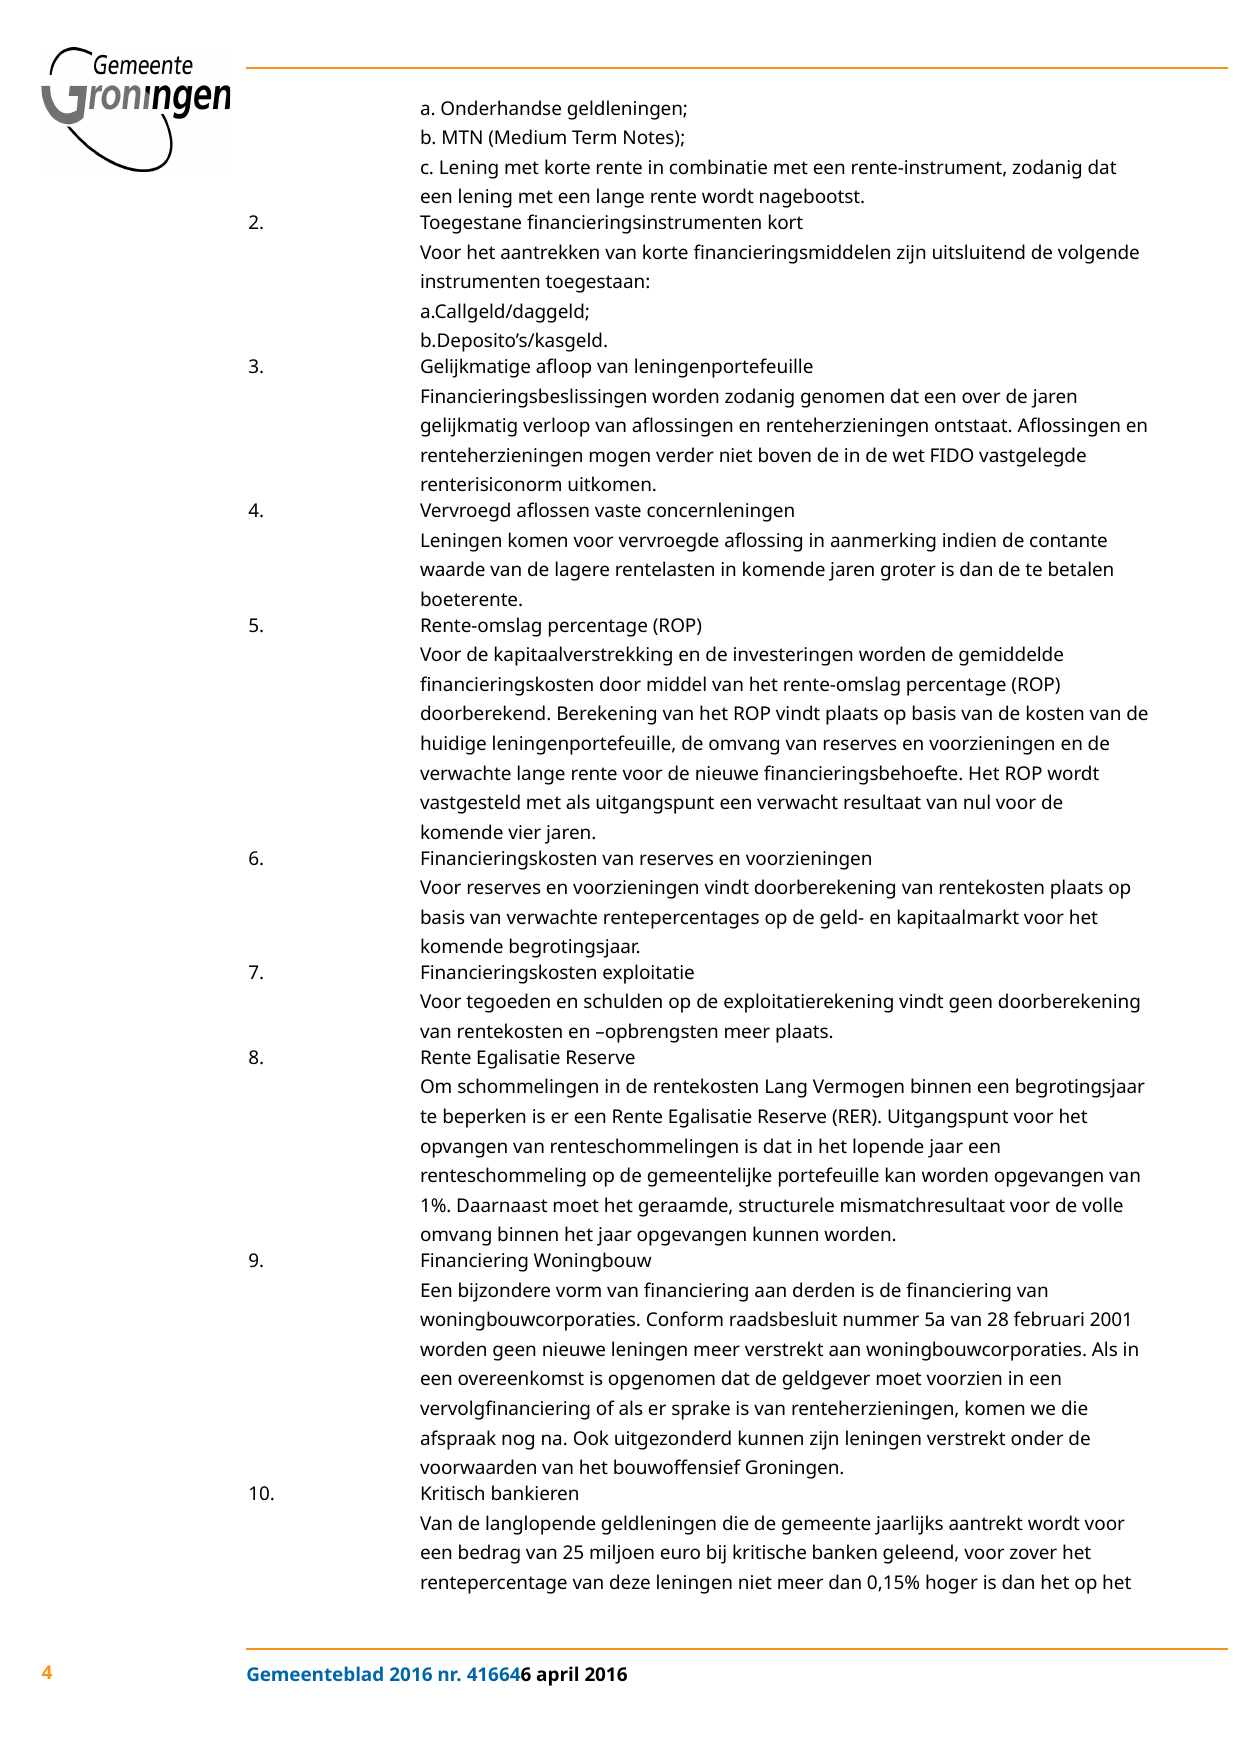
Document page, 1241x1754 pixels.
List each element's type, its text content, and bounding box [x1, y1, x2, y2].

table_cell 9. [248, 1247, 420, 1480]
table_cell 4. [248, 498, 420, 612]
table_cell Financieringskosten van reserves en voorzieningen Voor reserves en voorzieningen vindt doorberekening van rentekosten plaats op basis van verwachte rentepercentages op de geld- en kapitaalmarkt voor het komende begrotingsjaar. [420, 845, 1152, 959]
table_cell Rente-omslag percentage (ROP) Voor de kapitaalverstrekking en de investeringen worden de gemiddelde financieringskosten door middel van het rente-omslag percentage (ROP) doorberekend. Berekening van het ROP vindt plaats op basis van de kosten van de huidige leningenportefeuille, de omvang van reserves en voorzieningen en de verwachte lange rente voor de nieuwe financieringsbehoefte. Het ROP wordt vastgesteld met als uitgangspunt een verwacht resultaat van nul voor de komende vier jaren. [420, 612, 1152, 845]
table_cell 7. [248, 959, 420, 1044]
table_cell 8. [248, 1044, 420, 1247]
table_cell Financiering Woningbouw Een bijzondere vorm van financiering aan derden is de financiering van woningbouwcorporaties. Conform raadsbesluit nummer 5a van 28 februari 2001 worden geen nieuwe leningen meer verstrekt aan woningbouwcorporaties. Als in een overeenkomst is opgenomen dat de geldgever moet voorzien in een vervolgfinanciering of als er sprake is van renteherzieningen, komen we die afspraak nog na. Ook uitgezonderd kunnen zijn leningen verstrekt onder de voorwaarden van het bouwoffensief Groningen. [420, 1247, 1152, 1480]
picture [41, 47, 231, 172]
table_cell Rente Egalisatie Reserve Om schommelingen in de rentekosten Lang Vermogen binnen een begrotingsjaar te beperken is er een Rente Egalisatie Reserve (RER). Uitgangspunt voor het opvangen van renteschommelingen is dat in het lopende jaar een renteschommeling op de gemeentelijke portefeuille kan worden opgevangen van 1%. Daarnaast moet het geraamde, structurele mismatchresultaat voor de volle omvang binnen het jaar opgevangen kunnen worden. [420, 1044, 1152, 1247]
table_header a. Onderhandse geldleningen; b. MTN (Medium Term Notes); c. Lening met korte rente in combinatie met een rente-instrument, zodanig dat een lening met een lange rente wordt nagebootst. [420, 95, 1152, 209]
table_cell 5. [248, 612, 420, 845]
table_cell Toegestane financieringsinstrumenten kort Voor het aantrekken van korte financieringsmiddelen zijn uitsluitend de volgende instrumenten toegestaan: a.Callgeld/daggeld; b.Deposito’s/kasgeld. [420, 209, 1152, 353]
table_cell 6. [248, 845, 420, 959]
table_cell Gelijkmatige afloop van leningenportefeuille Financieringsbeslissingen worden zodanig genomen dat een over de jaren gelijkmatig verloop van aflossingen en renteherzieningen ontstaat. Aflossingen en renteherzieningen mogen verder niet boven de in de wet FIDO vastgelegde renterisiconorm uitkomen. [420, 353, 1152, 497]
table_cell Vervroegd aflossen vaste concernleningen Leningen komen voor vervroegde aflossing in aanmerking indien de contante waarde van de lagere rentelasten in komende jaren groter is dan de te betalen boeterente. [420, 498, 1152, 612]
table_cell 2. [248, 209, 420, 353]
table_header [248, 95, 420, 209]
table_cell Financieringskosten exploitatie Voor tegoeden en schulden op de exploitatierekening vindt geen doorberekening van rentekosten en –opbrengsten meer plaats. [420, 959, 1152, 1044]
table_cell 3. [248, 353, 420, 497]
table_cell Kritisch bankieren Van de langlopende geldleningen die de gemeente jaarlijks aantrekt wordt voor een bedrag van 25 miljoen euro bij kritische banken geleend, voor zover het rentepercentage van deze leningen niet meer dan 0,15% hoger is dan het op het [420, 1480, 1152, 1594]
table_cell 10. [248, 1480, 420, 1594]
